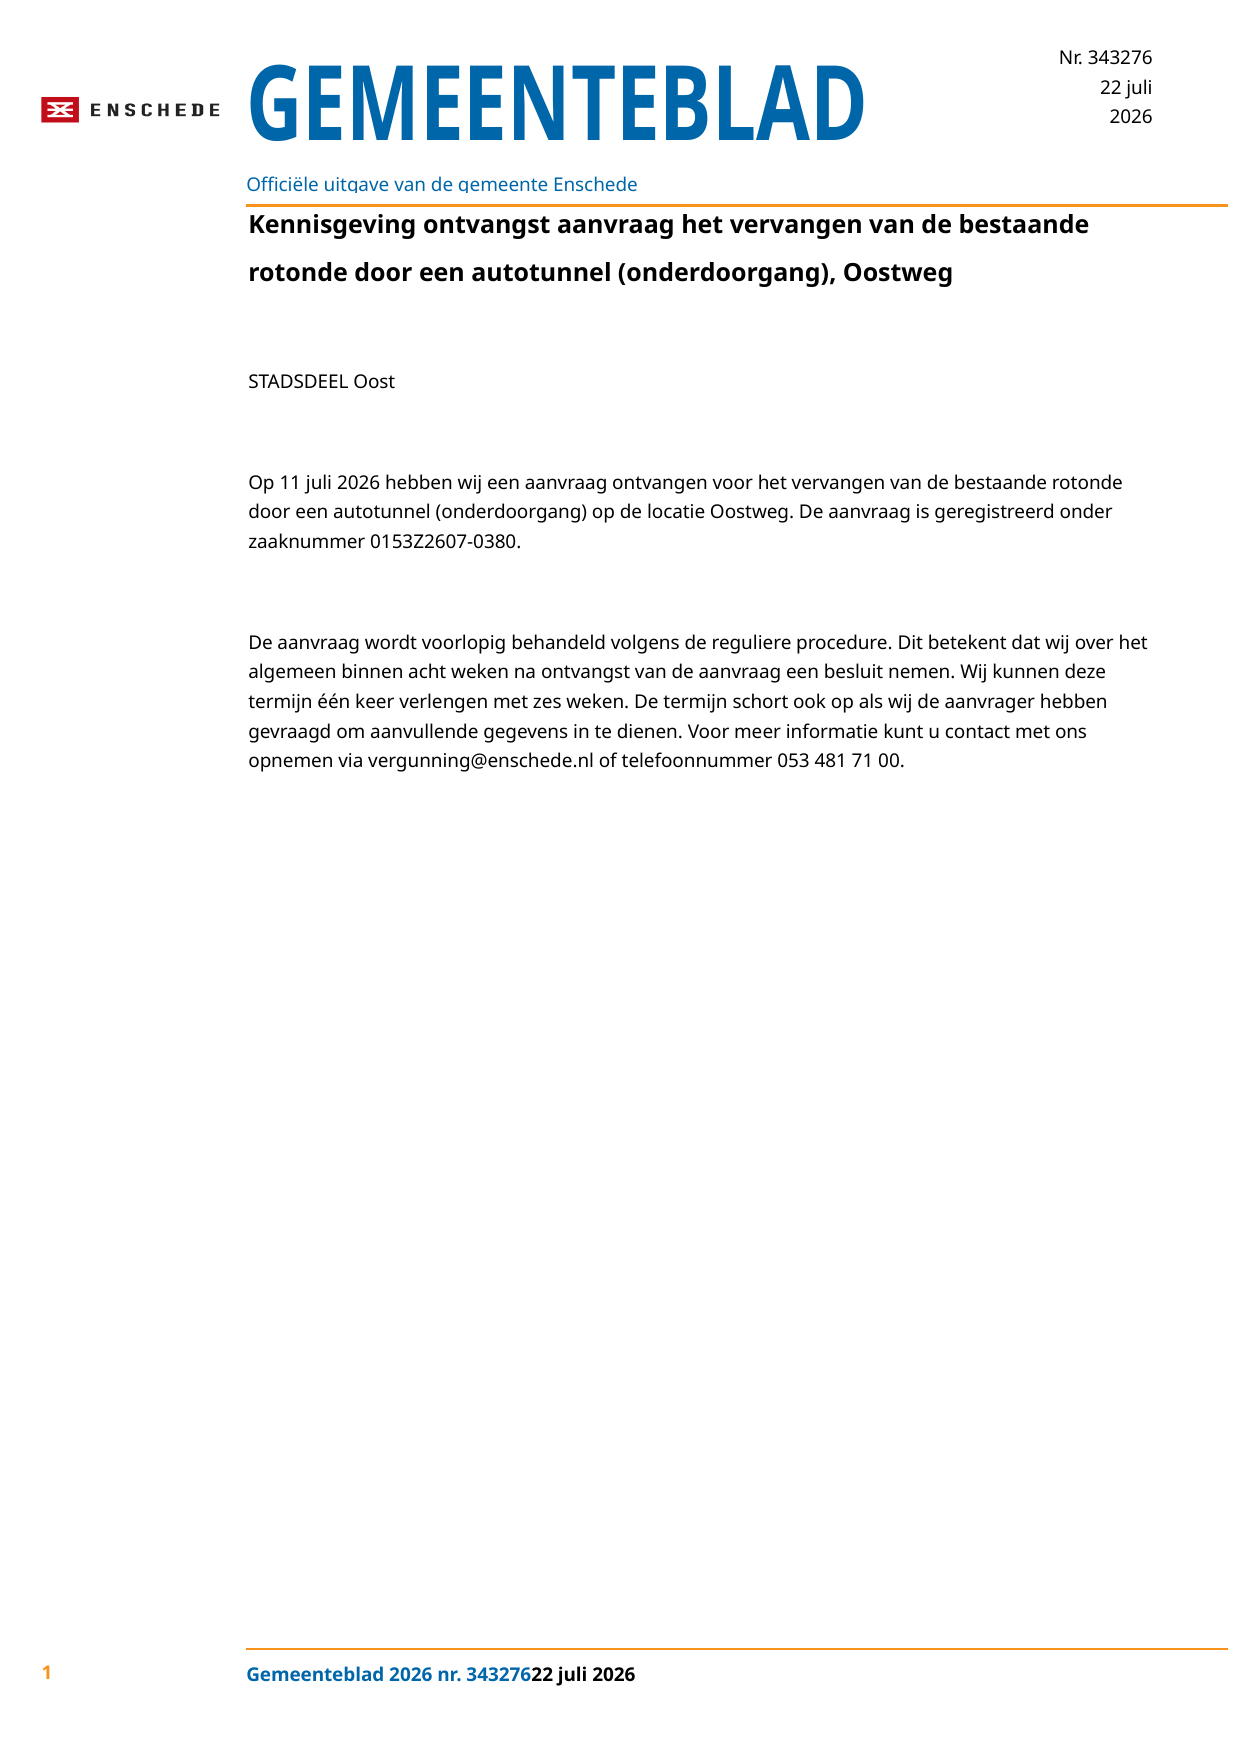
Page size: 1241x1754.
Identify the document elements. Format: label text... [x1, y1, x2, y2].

picture [41, 47, 231, 172]
text Op 11 juli 2026 hebben wij een aanvraag ontvangen voor het vervangen van de bestaande rotonde door een autotunnel (onderdoorgang) op de locatie Oostweg. De aanvraag is geregistreerd onder zaaknummer 0153Z2607-0380. [248, 469, 1152, 554]
text De aanvraag wordt voorlopig behandeld volgens de reguliere procedure. Dit betekent dat wij over het algemeen binnen acht weken na ontvangst van de aanvraag een besluit nemen. Wij kunnen deze termijn één keer verlengen met zes weken. De termijn schort ook op als wij de aanvrager hebben gevraagd om aanvullende gegevens in te dienen. Voor meer informatie kunt u contact met ons opnemen via vergunning@enschede.nl of telefoonnummer 053 481 71 00. [248, 629, 1152, 773]
text STADSDEEL Oost [248, 368, 1152, 394]
text Kennisgeving ontvangst aanvraag het vervangen van de bestaande rotonde door een autotunnel (onderdoorgang), Oostweg [248, 207, 1152, 288]
